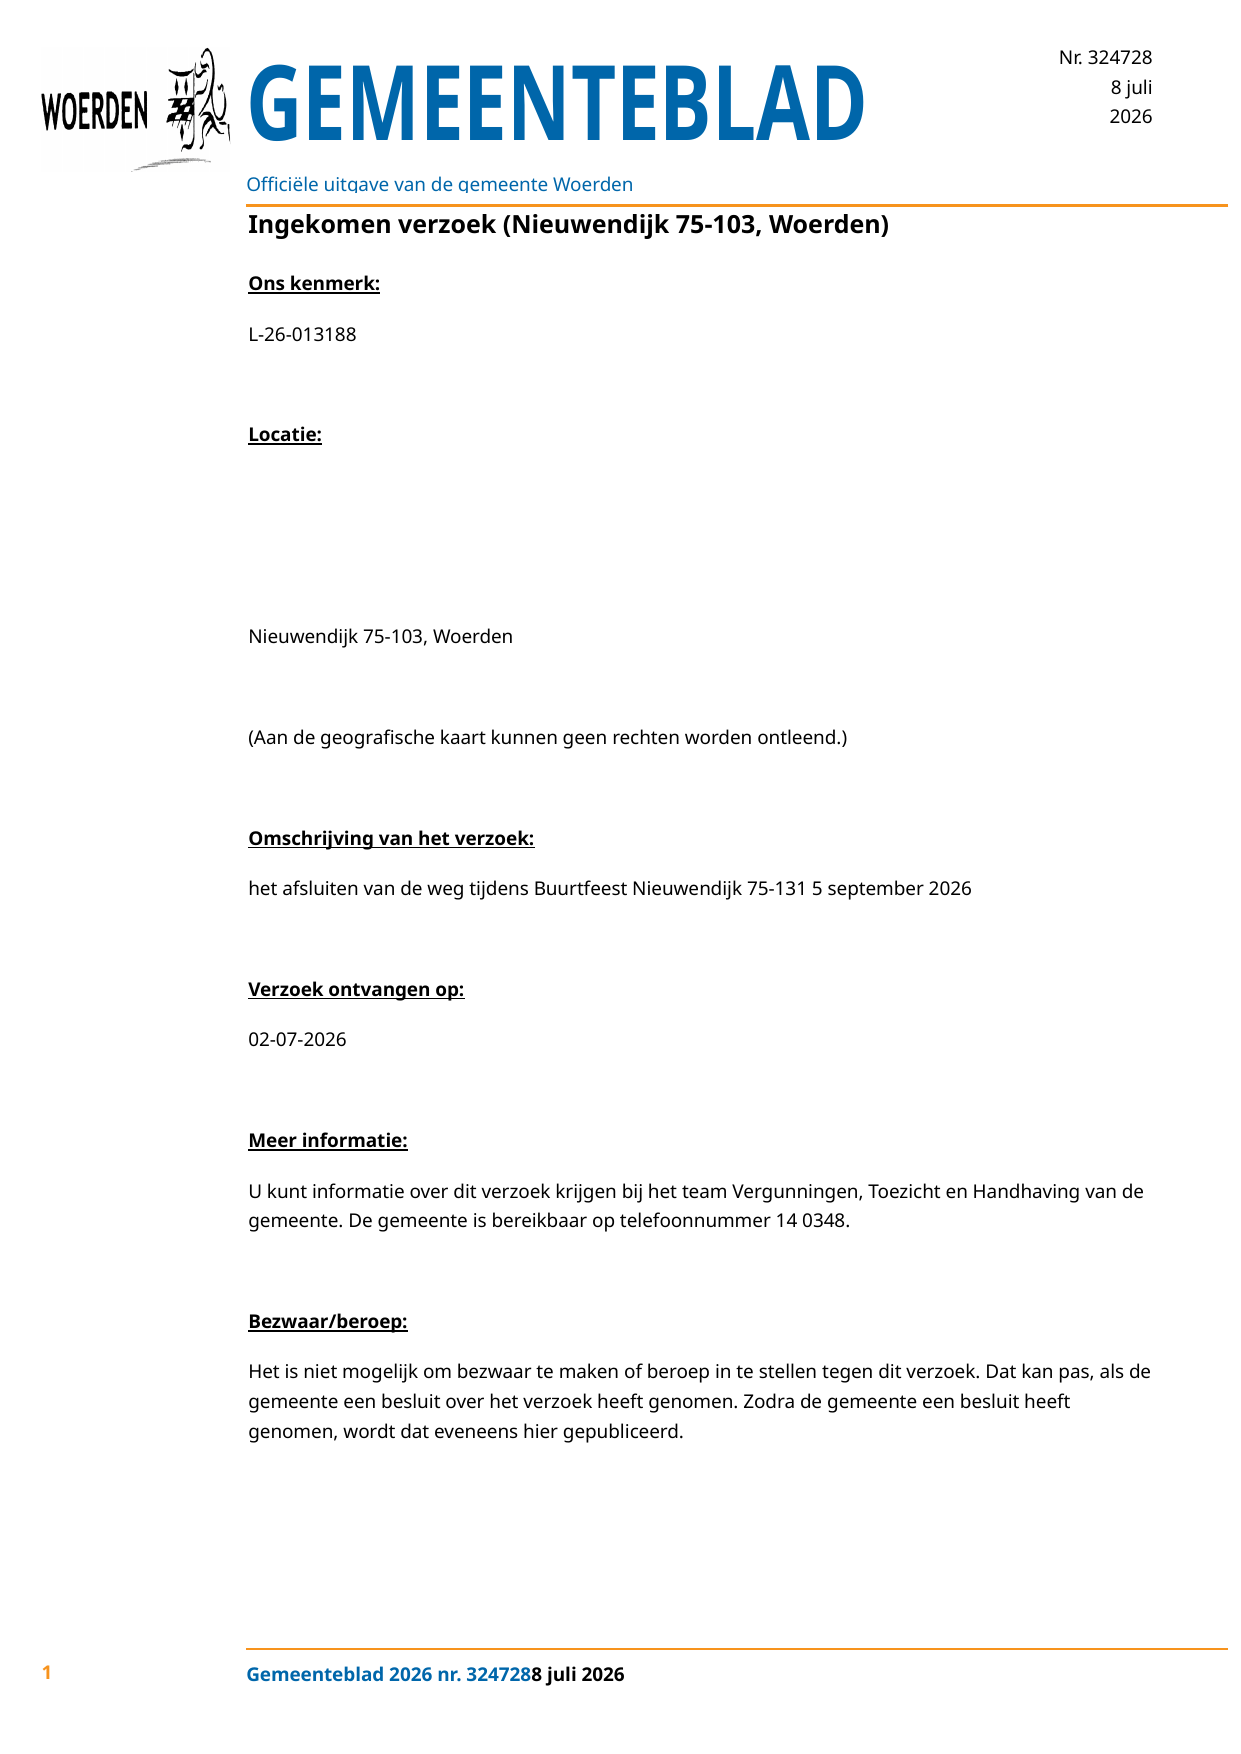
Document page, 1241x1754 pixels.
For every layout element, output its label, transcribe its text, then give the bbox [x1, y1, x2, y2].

picture [41, 47, 231, 172]
text L-26-013188 [248, 321, 1152, 346]
text het afsluiten van de weg tijdens Buurtfeest Nieuwendijk 75-131 5 september 2026 [248, 875, 1152, 901]
text U kunt informatie over dit verzoek krijgen bij het team Vergunningen, Toezicht en Handhaving van de gemeente. De gemeente is bereikbaar op telefoonnummer 14 0348. [248, 1178, 1152, 1233]
text (Aan de geografische kaart kunnen geen rechten worden ontleend.) [248, 724, 1152, 750]
text Ingekomen verzoek (Nieuwendijk 75-103, Woerden) [248, 207, 1152, 241]
text Ons kenmerk: [248, 270, 1152, 296]
text Nieuwendijk 75-103, Woerden [248, 623, 1152, 649]
text Verzoek ontvangen op: [248, 976, 1152, 1002]
text Omschrijving van het verzoek: [248, 825, 1152, 851]
text Locatie: [248, 422, 1152, 447]
text Het is niet mogelijk om bezwaar te maken of beroep in te stellen tegen dit verzoek. Dat kan pas, als de gemeente een besluit over het verzoek heeft genomen. Zodra de gemeente een besluit heeft genomen, wordt dat eveneens hier gepubliceerd. [248, 1359, 1152, 1443]
text Bezwaar/beroep: [248, 1308, 1152, 1334]
text Meer informatie: [248, 1127, 1152, 1153]
text 02-07-2026 [248, 1027, 1152, 1052]
